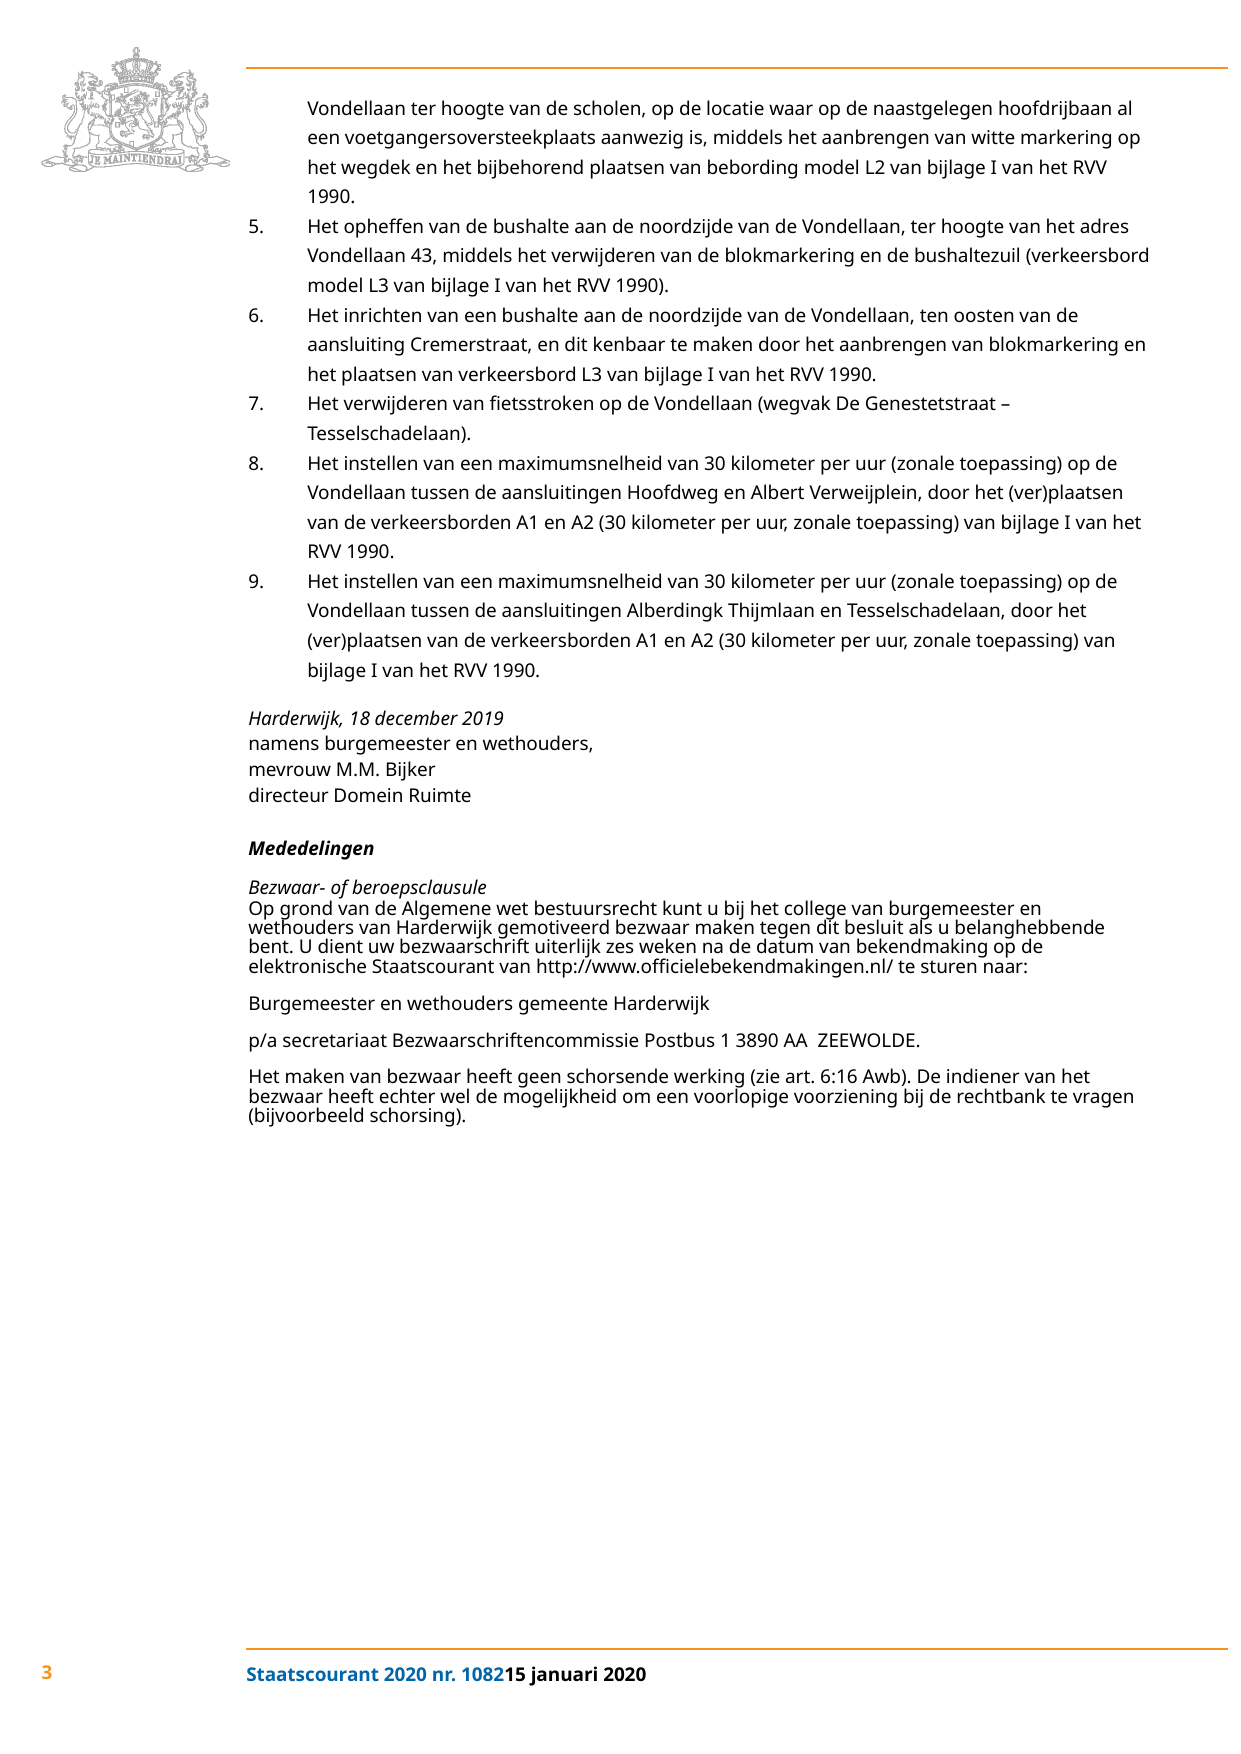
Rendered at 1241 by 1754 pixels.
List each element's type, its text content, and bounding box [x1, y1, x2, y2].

text mevrouw M.M. Bijker [248, 756, 1152, 782]
list Het opheffen van de bushalte aan de noordzijde van de Vondellaan, ter hoogte van het adres Vondellaan 43, middels het verwijderen van de blokmarkering en de bushaltezuil (verkeersbord model L3 van bijlage I van het RVV 1990). [248, 213, 1152, 298]
text directeur Domein Ruimte [248, 782, 1152, 808]
list Het instellen van een maximumsnelheid van 30 kilometer per uur (zonale toepassing) op de Vondellaan tussen de aansluitingen Hoofdweg en Albert Verweijplein, door het (ver)plaatsen van de verkeersborden A1 en A2 (30 kilometer per uur, zonale toepassing) van bijlage I van het RVV 1990. [248, 450, 1152, 564]
text Op grond van de Algemene wet bestuursrecht kunt u bij het college van burgemeester en wethouders van Harderwijk gemotiveerd bezwaar maken tegen dit besluit als u belanghebbende bent. U dient uw bezwaarschrift uiterlijk zes weken na de datum van bekendmaking op de elektronische Staatscourant van http://www.officielebekendmakingen.nl/ te sturen naar: [248, 900, 1152, 977]
list Het instellen van een maximumsnelheid van 30 kilometer per uur (zonale toepassing) op de Vondellaan tussen de aansluitingen Alberdingk Thijmlaan en Tesselschadelaan, door het (ver)plaatsen van de verkeersborden A1 en A2 (30 kilometer per uur, zonale toepassing) van bijlage I van het RVV 1990. [248, 568, 1152, 683]
list Vondellaan ter hoogte van de scholen, op de locatie waar op de naastgelegen hoofdrijbaan al een voetgangersoversteekplaats aanwezig is, middels het aanbrengen van witte markering op het wegdek en het bijbehorend plaatsen van bebording model L2 van bijlage I van het RVV 1990. [248, 95, 1152, 209]
picture [41, 47, 231, 172]
list Het verwijderen van fietsstroken op de Vondellaan (wegvak De Genestetstraat – Tesselschadelaan). [248, 391, 1152, 446]
list Het inrichten van een bushalte aan de noordzijde van de Vondellaan, ten oosten van de aansluiting Cremerstraat, en dit kenbaar te maken door het aanbrengen van blokmarkering en het plaatsen van verkeersbord L3 van bijlage I van het RVV 1990. [248, 302, 1152, 387]
text namens burgemeester en wethouders, [248, 730, 1152, 756]
text Mededelingen [248, 835, 1152, 861]
text Burgemeester en wethouders gemeente Harderwijk [248, 994, 1152, 1014]
text Harderwijk, 18 december 2019 [248, 705, 1152, 730]
text p/a secretariaat Bezwaarschriftencommissie Postbus 1 3890 AA ZEEWOLDE. [248, 1032, 1152, 1051]
text Het maken van bezwaar heeft geen schorsende werking (zie art. 6:16 Awb). De indiener van het bezwaar heeft echter wel de mogelijkheid om een voorlopige voorziening bij de rechtbank te vragen (bijvoorbeeld schorsing). [248, 1068, 1152, 1126]
text Bezwaar- of beroepsclausule [248, 874, 1152, 900]
